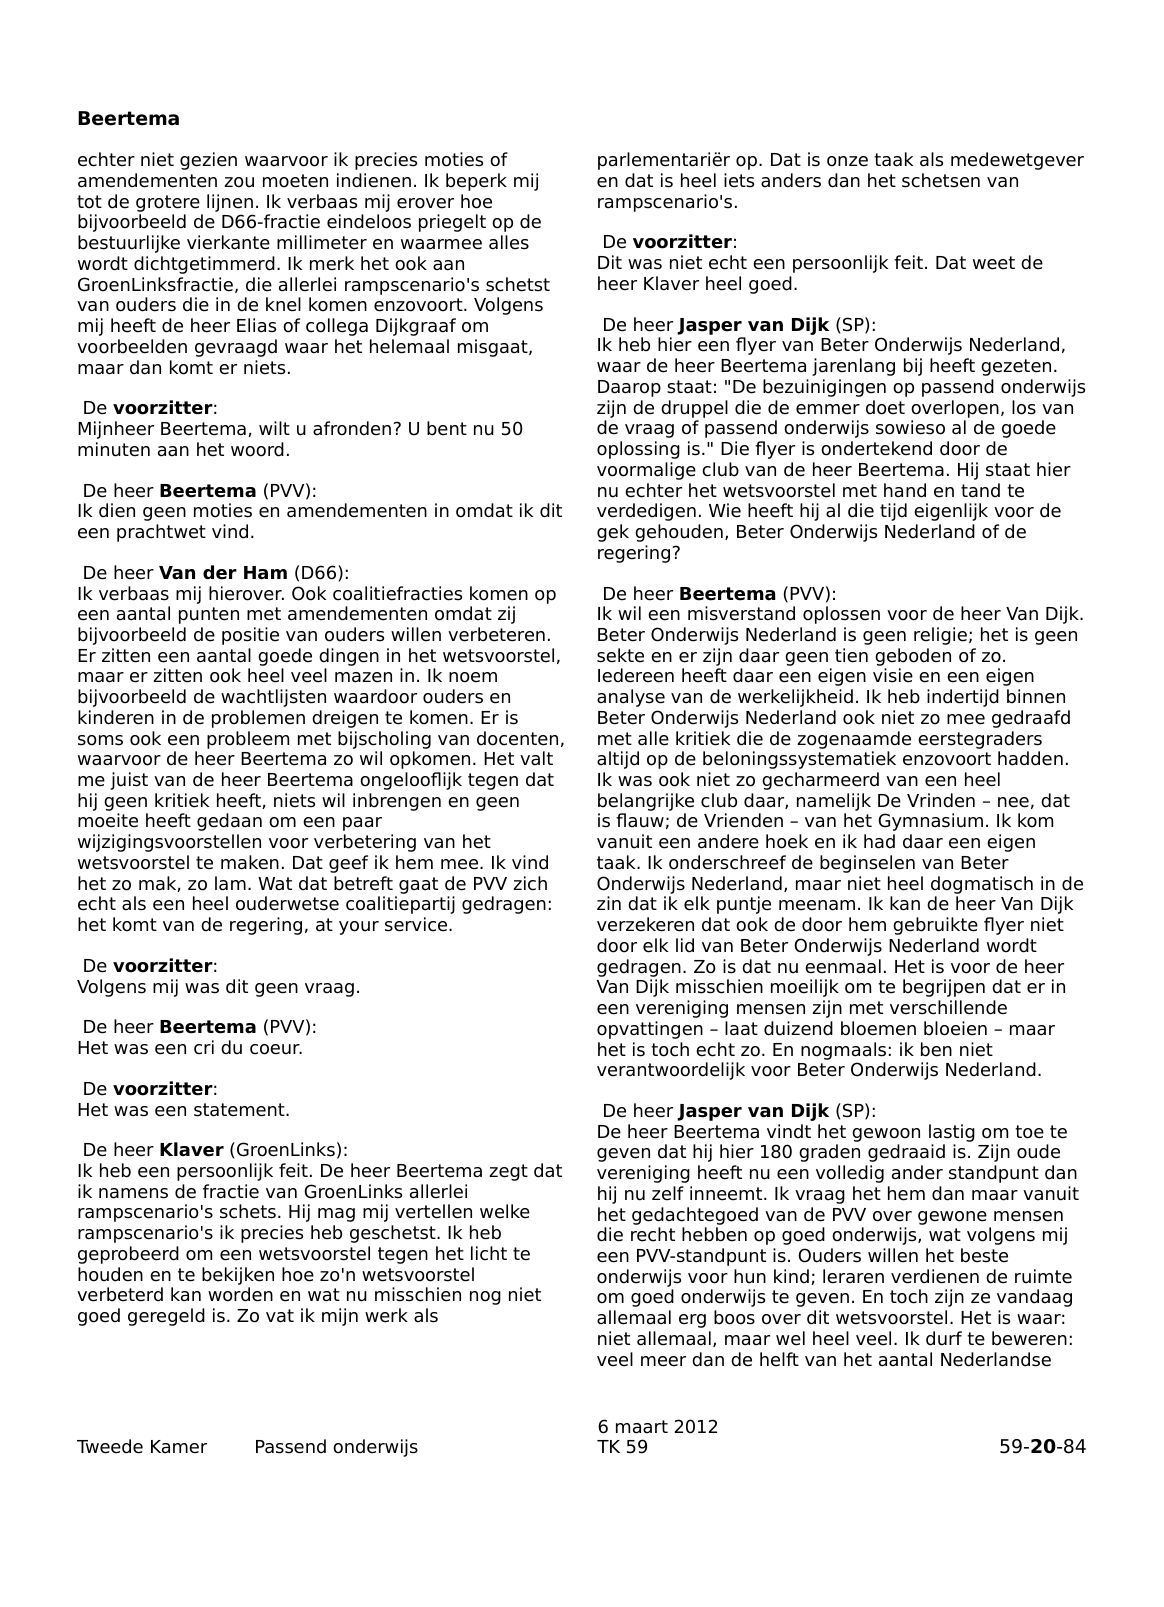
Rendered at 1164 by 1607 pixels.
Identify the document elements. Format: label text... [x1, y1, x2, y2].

text De voorzitter: [77, 398, 567, 419]
text Ik verbaas mij hierover. Ook coalitiefracties komen op een aantal punten met amendementen omdat zij bijvoorbeeld de positie van ouders willen verbeteren. Er zitten een aantal goede dingen in het wetsvoorstel, maar er zitten ook heel veel mazen in. Ik noem bijvoorbeeld de wachtlijsten waardoor ouders en kinderen in de problemen dreigen te komen. Er is soms ook een probleem met bijscholing van docenten, waarvoor de heer Beertema zo wil opkomen. Het valt me juist van de heer Beertema ongelooflijk tegen dat hij geen kritiek heeft, niets wil inbrengen en geen moeite heeft gedaan om een paar wijzigingsvoorstellen voor verbetering van het wetsvoorstel te maken. Dat geef ik hem mee. Ik vind het zo mak, zo lam. Wat dat betreft gaat de PVV zich echt als een heel ouderwetse coalitiepartij gedragen: het komt van de regering, at your service. [77, 583, 567, 936]
text De heer Beertema (PVV): [77, 480, 567, 501]
text echter niet gezien waarvoor ik precies moties of amendementen zou moeten indienen. Ik beperk mij tot de grotere lijnen. Ik verbaas mij erover hoe bijvoorbeeld de D66-fractie eindeloos priegelt op de bestuurlijke vierkante millimeter en waarmee alles wordt dichtgetimmerd. Ik merk het ook aan GroenLinksfractie, die allerlei rampscenario's schetst van ouders die in de knel komen enzovoort. Volgens mij heeft de heer Elias of collega Dijkgraaf om voorbeelden gevraagd waar het helemaal misgaat, maar dan komt er niets. [77, 150, 567, 378]
text De voorzitter: [596, 232, 1087, 253]
text Het was een cri du coeur. [77, 1038, 567, 1059]
text De heer Beertema (PVV): [596, 583, 1087, 604]
text Mijnheer Beertema, wilt u afronden? U bent nu 50 minuten aan het woord. [77, 419, 567, 460]
text De heer Jasper van Dijk (SP): [596, 1101, 1087, 1122]
text Ik wil een misverstand oplossen voor de heer Van Dijk. Beter Onderwijs Nederland is geen religie; het is geen sekte en er zijn daar geen tien geboden of zo. Iedereen heeft daar een eigen visie en een eigen analyse van de werkelijkheid. Ik heb indertijd binnen Beter Onderwijs Nederland ook niet zo mee gedraafd met alle kritiek die de zogenaamde eerstegraders altijd op de beloningssystematiek enzovoort hadden. Ik was ook niet zo gecharmeerd van een heel belangrijke club daar, namelijk De Vrinden – nee, dat is flauw; de Vrienden – van het Gymnasium. Ik kom vanuit een andere hoek en ik had daar een eigen taak. Ik onderschreef de beginselen van Beter Onderwijs Nederland, maar niet heel dogmatisch in de zin dat ik elk puntje meenam. Ik kan de heer Van Dijk verzekeren dat ook de door hem gebruikte flyer niet door elk lid van Beter Onderwijs Nederland wordt gedragen. Zo is dat nu eenmaal. Het is voor de heer Van Dijk misschien moeilijk om te begrijpen dat er in een vereniging mensen zijn met verschillende opvattingen – laat duizend bloemen bloeien – maar het is toch echt zo. En nogmaals: ik ben niet verantwoordelijk voor Beter Onderwijs Nederland. [596, 604, 1087, 1081]
text De heer Van der Ham (D66): [77, 563, 567, 583]
text De heer Jasper van Dijk (SP): [596, 314, 1087, 335]
text De heer Beertema vindt het gewoon lastig om toe te geven dat hij hier 180 graden gedraaid is. Zijn oude vereniging heeft nu een volledig ander standpunt dan hij nu zelf inneemt. Ik vraag het hem dan maar vanuit het gedachtegoed van de PVV over gewone mensen die recht hebben op goed onderwijs, wat volgens mij een PVV-standpunt is. Ouders willen het beste onderwijs voor hun kind; leraren verdienen de ruimte om goed onderwijs te geven. En toch zijn ze vandaag allemaal erg boos over dit wetsvoorstel. Het is waar: niet allemaal, maar wel heel veel. Ik durf te beweren: veel meer dan de helft van het aantal Nederlandse [596, 1122, 1087, 1370]
text Het was een statement. [77, 1099, 567, 1120]
text De heer Beertema (PVV): [77, 1017, 567, 1038]
text Ik heb hier een flyer van Beter Onderwijs Nederland, waar de heer Beertema jarenlang bij heeft gezeten. Daarop staat: "De bezuinigingen op passend onderwijs zijn de druppel die de emmer doet overlopen, los van de vraag of passend onderwijs sowieso al de goede oplossing is." Die flyer is ondertekend door de voormalige club van de heer Beertema. Hij staat hier nu echter het wetsvoorstel met hand en tand te verdedigen. Wie heeft hij al die tijd eigenlijk voor de gek gehouden, Beter Onderwijs Nederland of de regering? [596, 335, 1087, 563]
text De heer Klaver (GroenLinks): [77, 1140, 567, 1161]
text De voorzitter: [77, 956, 567, 976]
text Ik heb een persoonlijk feit. De heer Beertema zegt dat ik namens de fractie van GroenLinks allerlei rampscenario's schets. Hij mag mij vertellen welke rampscenario's ik precies heb geschetst. Ik heb geprobeerd om een wetsvoorstel tegen het licht te houden en te bekijken hoe zo'n wetsvoorstel verbeterd kan worden en wat nu misschien nog niet goed geregeld is. Zo vat ik mijn werk als [77, 1161, 567, 1327]
text De voorzitter: [77, 1079, 567, 1099]
text parlementariër op. Dat is onze taak als medewetgever en dat is heel iets anders dan het schetsen van rampscenario's. [596, 150, 1087, 212]
text Ik dien geen moties en amendementen in omdat ik dit een prachtwet vind. [77, 501, 567, 543]
text Dit was niet echt een persoonlijk feit. Dat weet de heer Klaver heel goed. [596, 253, 1087, 294]
text Volgens mij was dit geen vraag. [77, 976, 567, 997]
